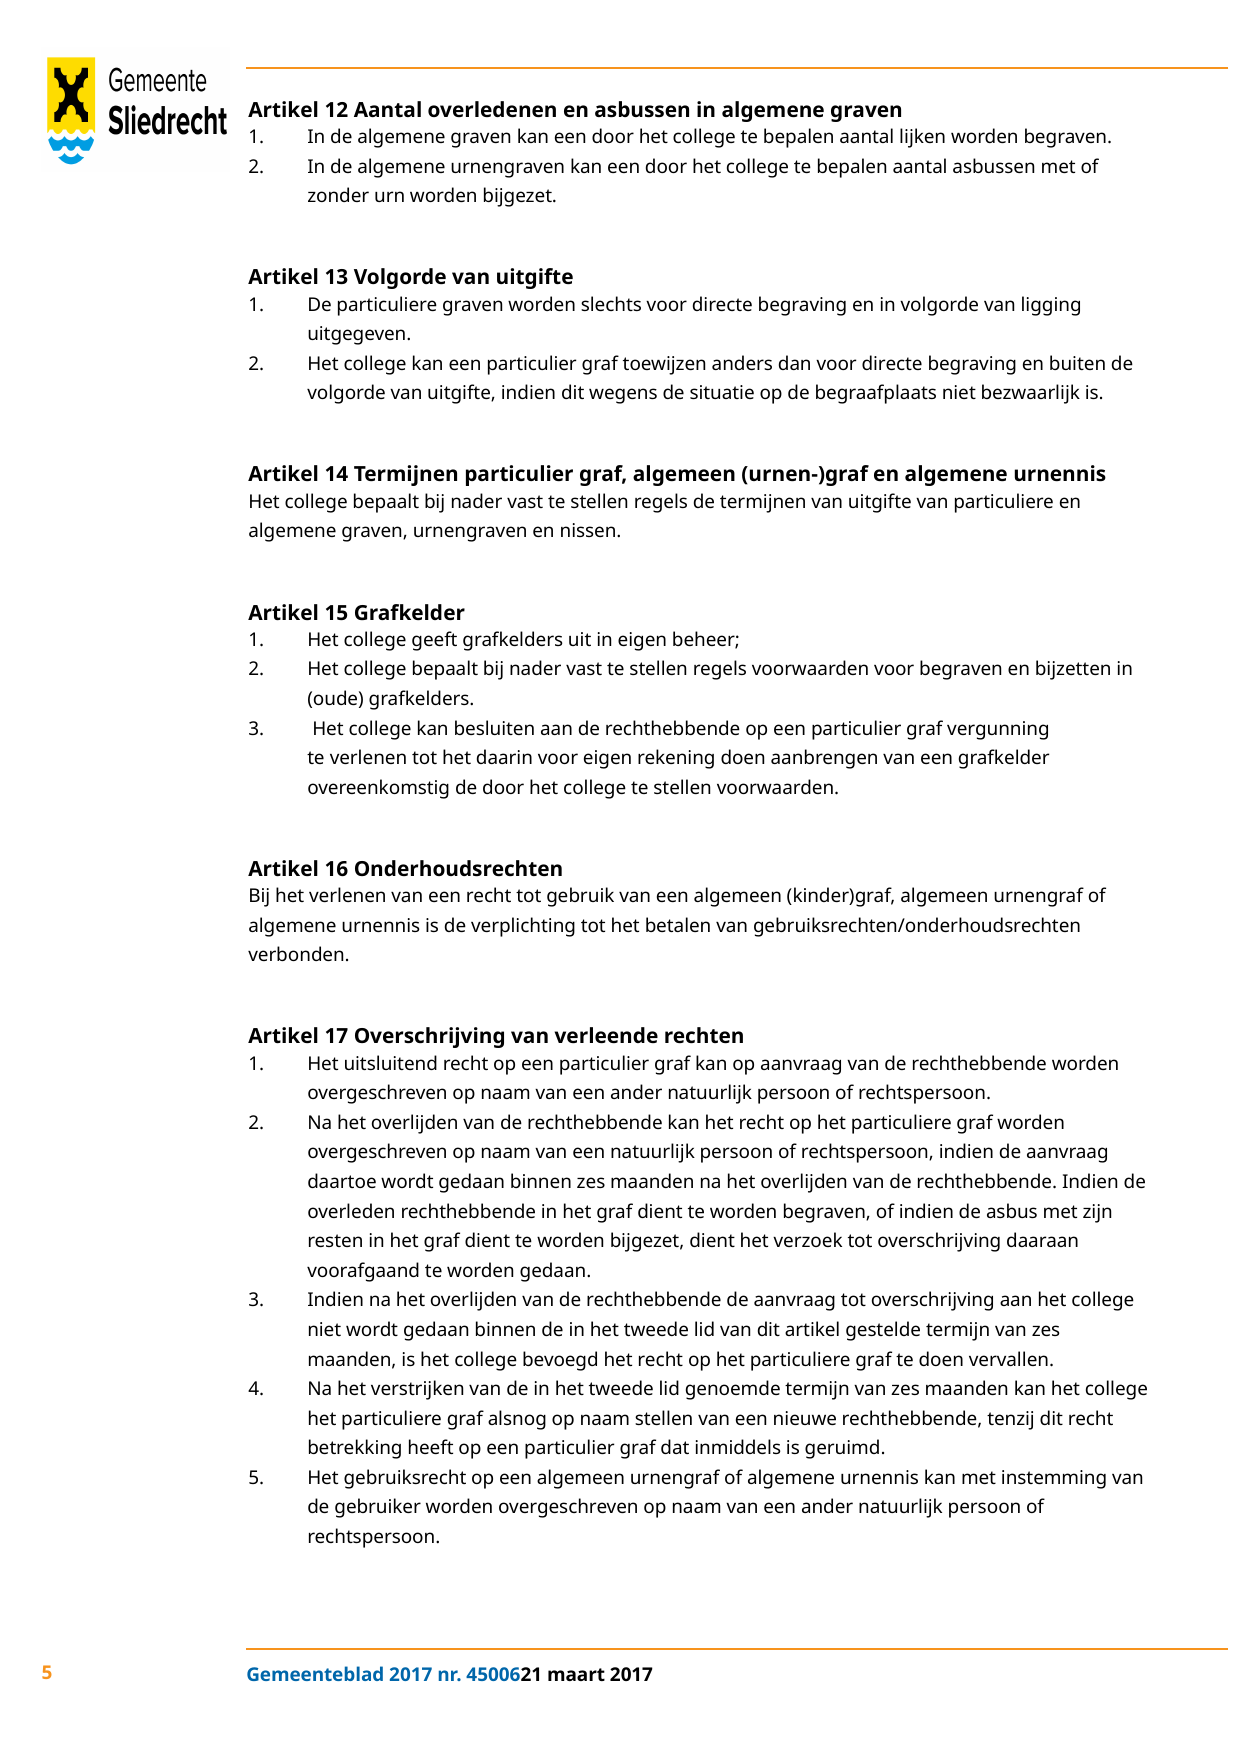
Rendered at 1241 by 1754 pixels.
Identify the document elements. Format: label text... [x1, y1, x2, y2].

list Het college kan besluiten aan de rechthebbende op een particulier graf vergunning te verlenen tot het daarin voor eigen rekening doen aanbrengen van een grafkelder overeenkomstig de door het college te stellen voorwaarden. [248, 715, 1152, 800]
list Het uitsluitend recht op een particulier graf kan op aanvraag van de rechthebbende worden overgeschreven op naam van een ander natuurlijk persoon of rechtspersoon. [248, 1050, 1152, 1105]
list Indien na het overlijden van de rechthebbende de aanvraag tot overschrijving aan het college niet wordt gedaan binnen de in het tweede lid van dit artikel gestelde termijn van zes maanden, is het college bevoegd het recht op het particuliere graf te doen vervallen. [248, 1287, 1152, 1372]
text Artikel 14 Termijnen particulier graf, algemeen (urnen-)graf en algemene urnennis [248, 459, 1152, 488]
text Bij het verlenen van een recht tot gebruik van een algemeen (kinder)graf, algemeen urnengraf of algemene urnennis is de verplichting tot het betalen van gebruiksrechten/onderhoudsrechten verbonden. [248, 882, 1152, 967]
list In de algemene urnengraven kan een door het college te bepalen aantal asbussen met of zonder urn worden bijgezet. [248, 153, 1152, 208]
text Artikel 17 Overschrijving van verleende rechten [248, 1022, 1152, 1050]
text Artikel 15 Grafkelder [248, 598, 1152, 626]
list Het college geeft grafkelders uit in eigen beheer; [248, 626, 1152, 652]
text Het college bepaalt bij nader vast te stellen regels de termijnen van uitgifte van particuliere en algemene graven, urnengraven en nissen. [248, 488, 1152, 543]
list Het gebruiksrecht op een algemeen urnengraf of algemene urnennis kan met instemming van de gebruiker worden overgeschreven op naam van een ander natuurlijk persoon of rechtspersoon. [248, 1464, 1152, 1549]
list Het college kan een particulier graf toewijzen anders dan voor directe begraving en buiten de volgorde van uitgifte, indien dit wegens de situatie op de begraafplaats niet bezwaarlijk is. [248, 350, 1152, 405]
list In de algemene graven kan een door het college te bepalen aantal lijken worden begraven. [248, 123, 1152, 149]
list Het college bepaalt bij nader vast te stellen regels voorwaarden voor begraven en bijzetten in (oude) grafkelders. [248, 656, 1152, 711]
list Na het overlijden van de rechthebbende kan het recht op het particuliere graf worden overgeschreven op naam van een natuurlijk persoon of rechtspersoon, indien de aanvraag daartoe wordt gedaan binnen zes maanden na het overlijden van de rechthebbende. Indien de overleden rechthebbende in het graf dient te worden begraven, of indien de asbus met zijn resten in het graf dient te worden bijgezet, dient het verzoek tot overschrijving daaraan voorafgaand te worden gedaan. [248, 1109, 1152, 1283]
picture [41, 47, 231, 172]
list Na het verstrijken van de in het tweede lid genoemde termijn van zes maanden kan het college het particuliere graf alsnog op naam stellen van een nieuwe rechthebbende, tenzij dit recht betrekking heeft op een particulier graf dat inmiddels is geruimd. [248, 1375, 1152, 1460]
text Artikel 12 Aantal overledenen en asbussen in algemene graven [248, 95, 1152, 123]
text Artikel 16 Onderhoudsrechten [248, 854, 1152, 882]
list De particuliere graven worden slechts voor directe begraving en in volgorde van ligging uitgegeven. [248, 291, 1152, 346]
text Artikel 13 Volgorde van uitgifte [248, 262, 1152, 291]
